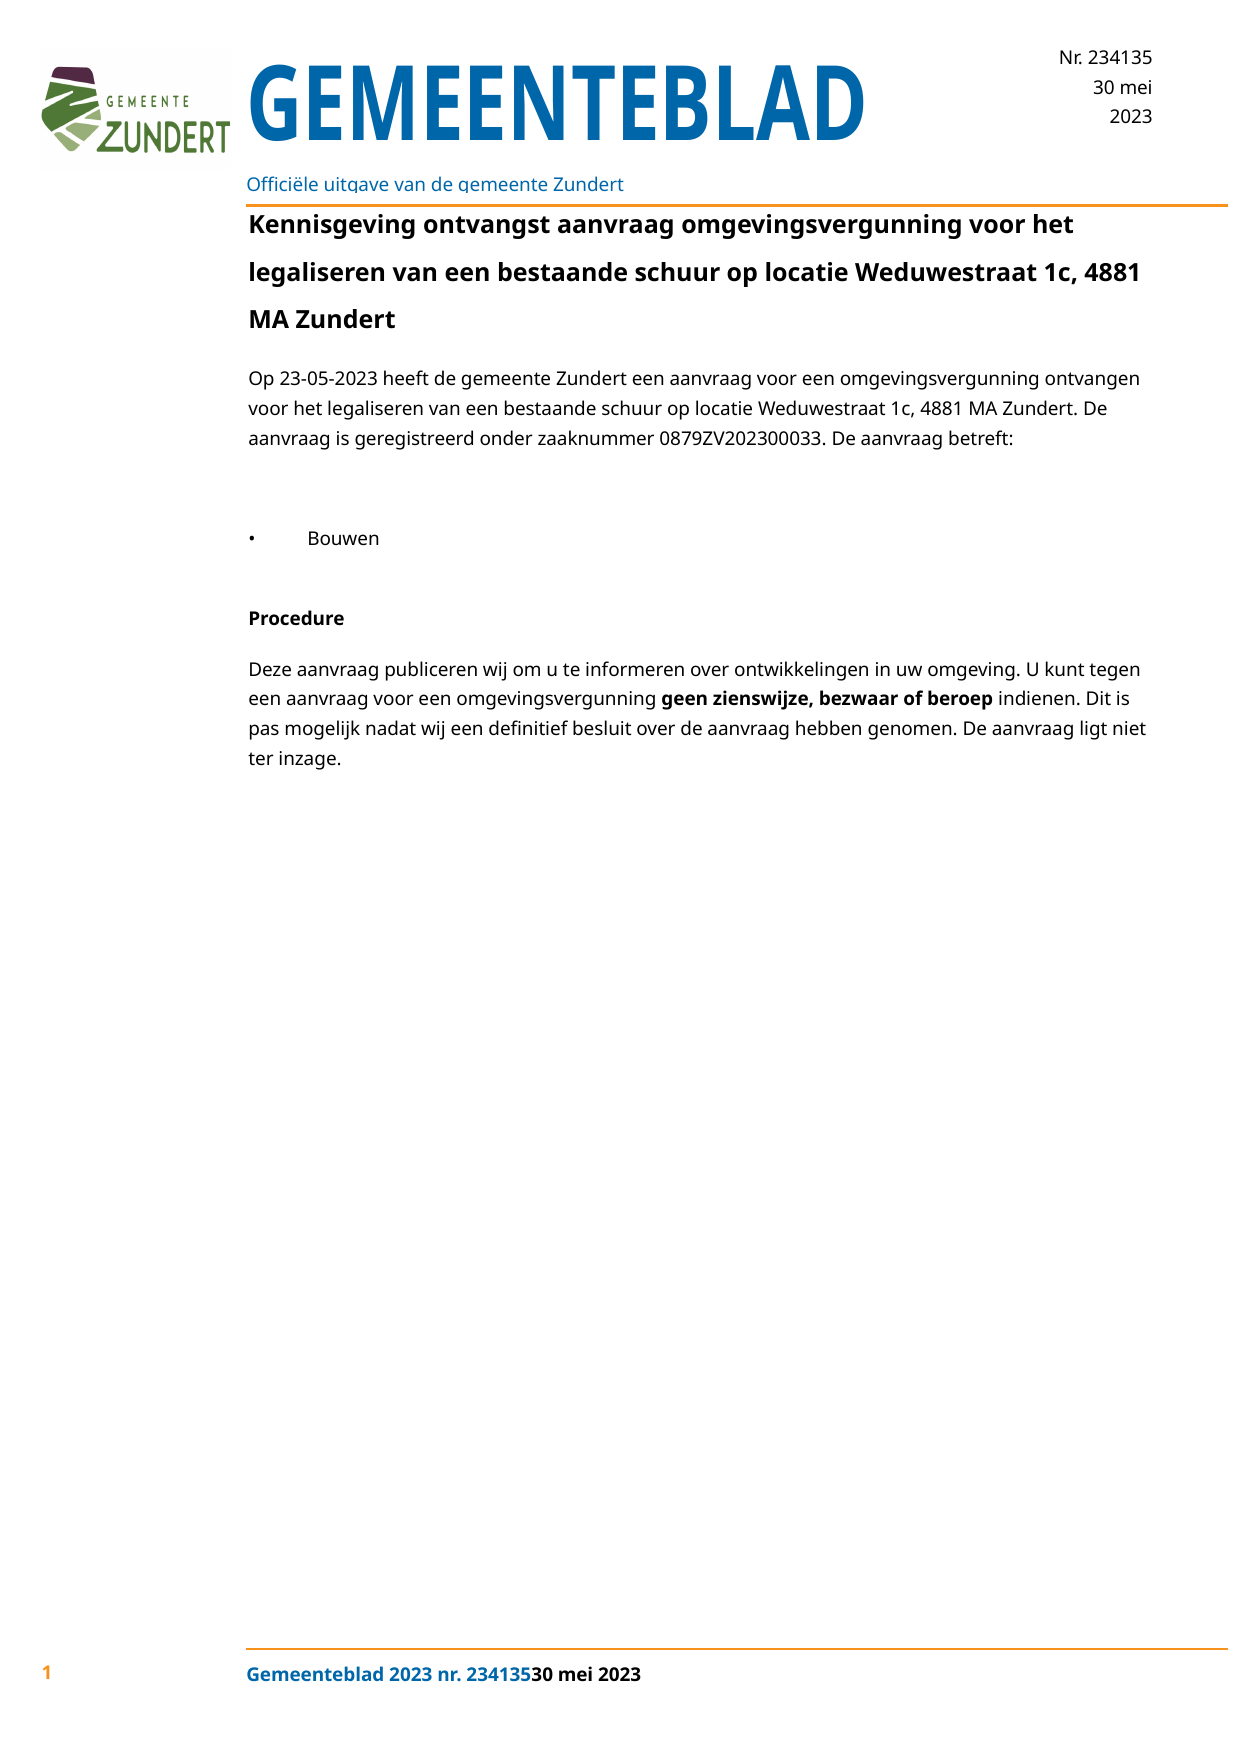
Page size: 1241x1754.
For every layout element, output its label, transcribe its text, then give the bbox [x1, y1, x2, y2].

picture [41, 47, 231, 172]
text Op 23-05-2023 heeft de gemeente Zundert een aanvraag voor een omgevingsvergunning ontvangen voor het legaliseren van een bestaande schuur op locatie Weduwestraat 1c, 4881 MA Zundert. De aanvraag is geregistreerd onder zaaknummer 0879ZV202300033. De aanvraag betreft: [248, 366, 1152, 450]
list Bouwen [248, 526, 1152, 551]
text Kennisgeving ontvangst aanvraag omgevingsvergunning voor het legaliseren van een bestaande schuur op locatie Weduwestraat 1c, 4881 MA Zundert [248, 207, 1152, 336]
text Procedure [248, 606, 1152, 631]
text Deze aanvraag publiceren wij om u te informeren over ontwikkelingen in uw omgeving. U kunt tegen een aanvraag voor een omgevingsvergunning geen zienswijze, bezwaar of beroep indienen. Dit is pas mogelijk nadat wij een definitief besluit over de aanvraag hebben genomen. De aanvraag ligt niet ter inzage. [248, 656, 1152, 770]
